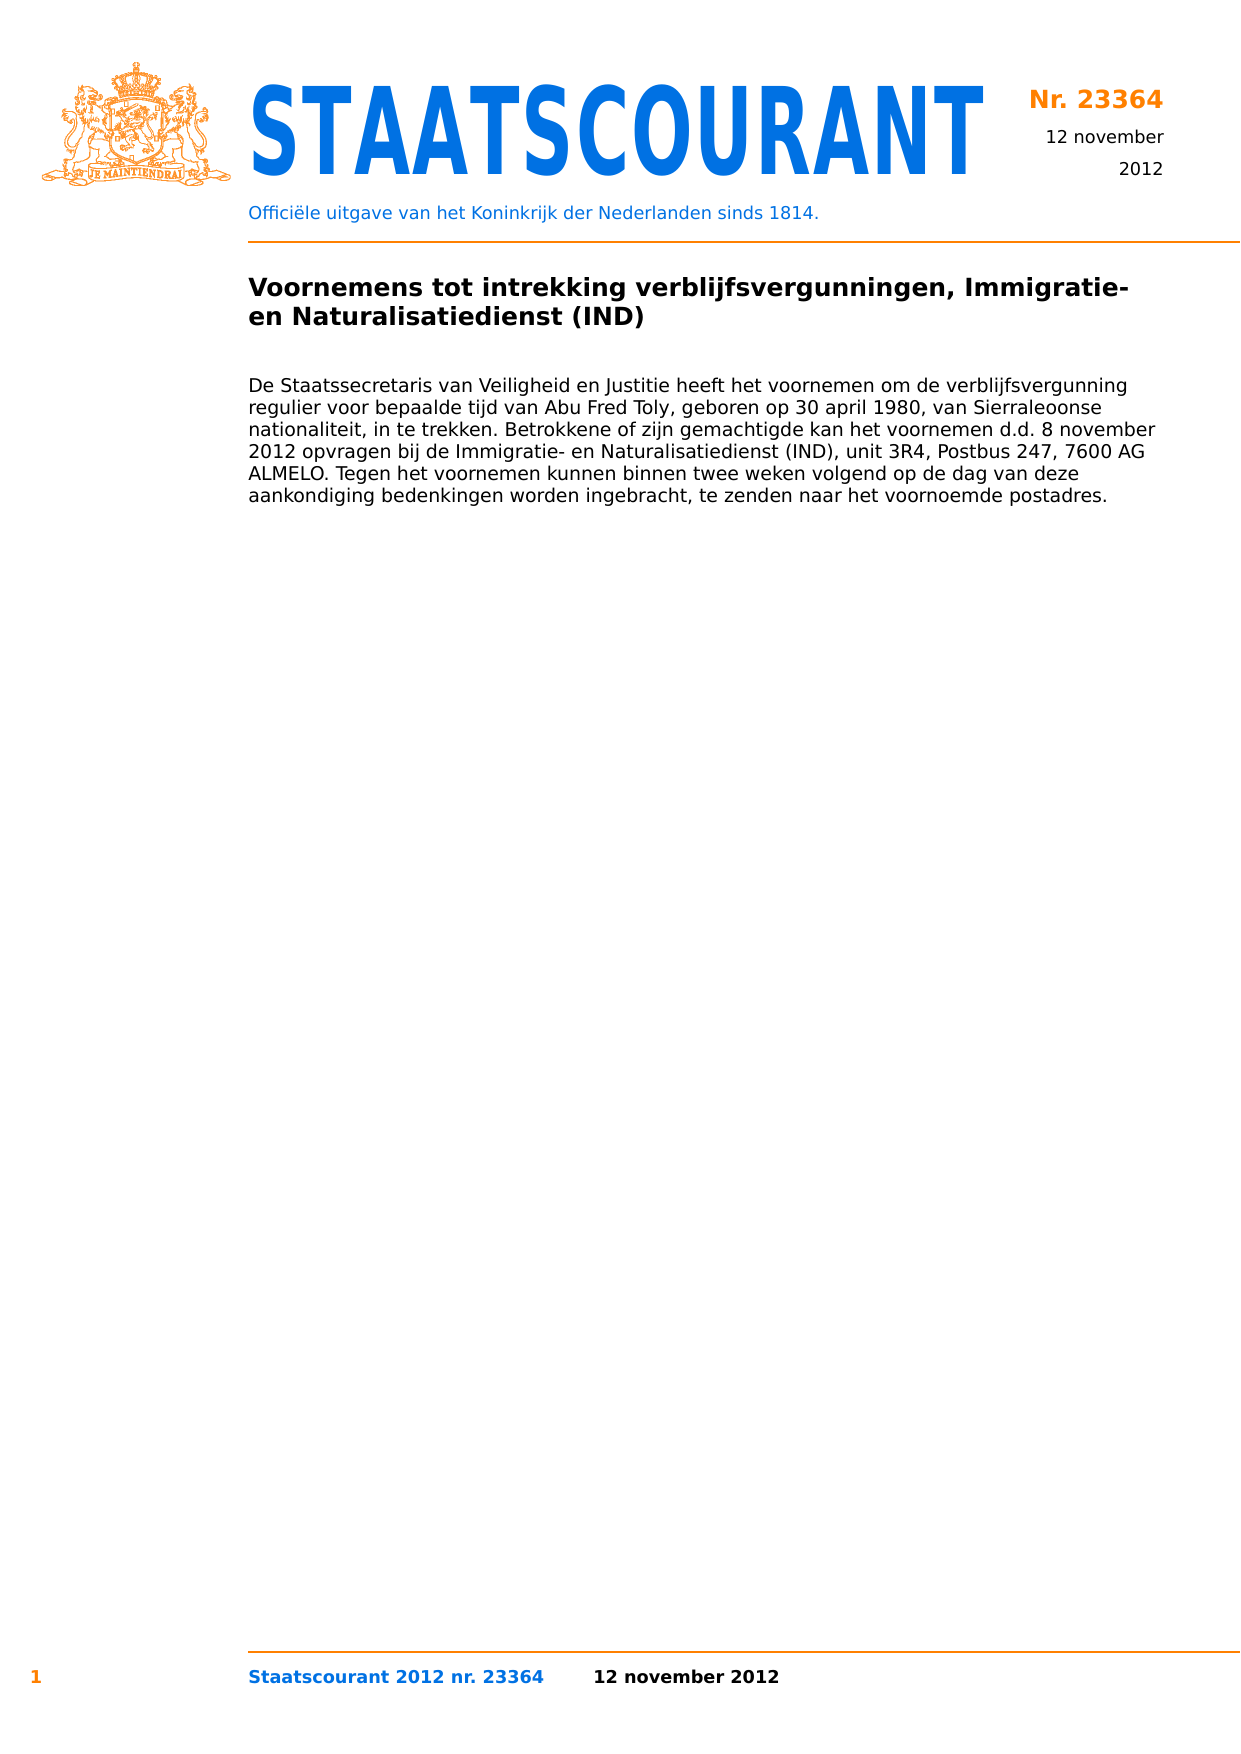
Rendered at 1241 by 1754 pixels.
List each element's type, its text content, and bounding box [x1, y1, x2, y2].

table_cell 2012 [998, 153, 1240, 203]
table_cell Officiële uitgave van het Koninkrijk der Nederlanden sinds 1814. [248, 203, 1240, 241]
picture [41, 62, 231, 186]
subtitle Voornemens tot intrekking verblijfsvergunningen, Immigratie- en Naturalisatiedienst (IND) [248, 273, 1163, 331]
table_header Nr. 23364 [998, 62, 1240, 121]
text De Staatssecretaris van Veiligheid en Justitie heeft het voornemen om de verblijfsvergunning regulier voor bepaalde tijd van Abu Fred Toly, geboren op 30 april 1980, van Sierraleoonse nationaliteit, in te trekken. Betrokkene of zijn gemachtigde kan het voornemen d.d. 8 november 2012 opvragen bij de Immigratie- en Naturalisatiedienst (IND), unit 3R4, Postbus 247, 7600 AG ALMELO. Tegen het voornemen kunnen binnen twee weken volgend op de dag van deze aankondiging bedenkingen worden ingebracht, te zenden naar het voornoemde postadres. [248, 375, 1163, 507]
table_header STAATSCOURANT [248, 62, 998, 203]
table_header [25, 62, 248, 241]
table_cell 12 november [998, 121, 1240, 153]
